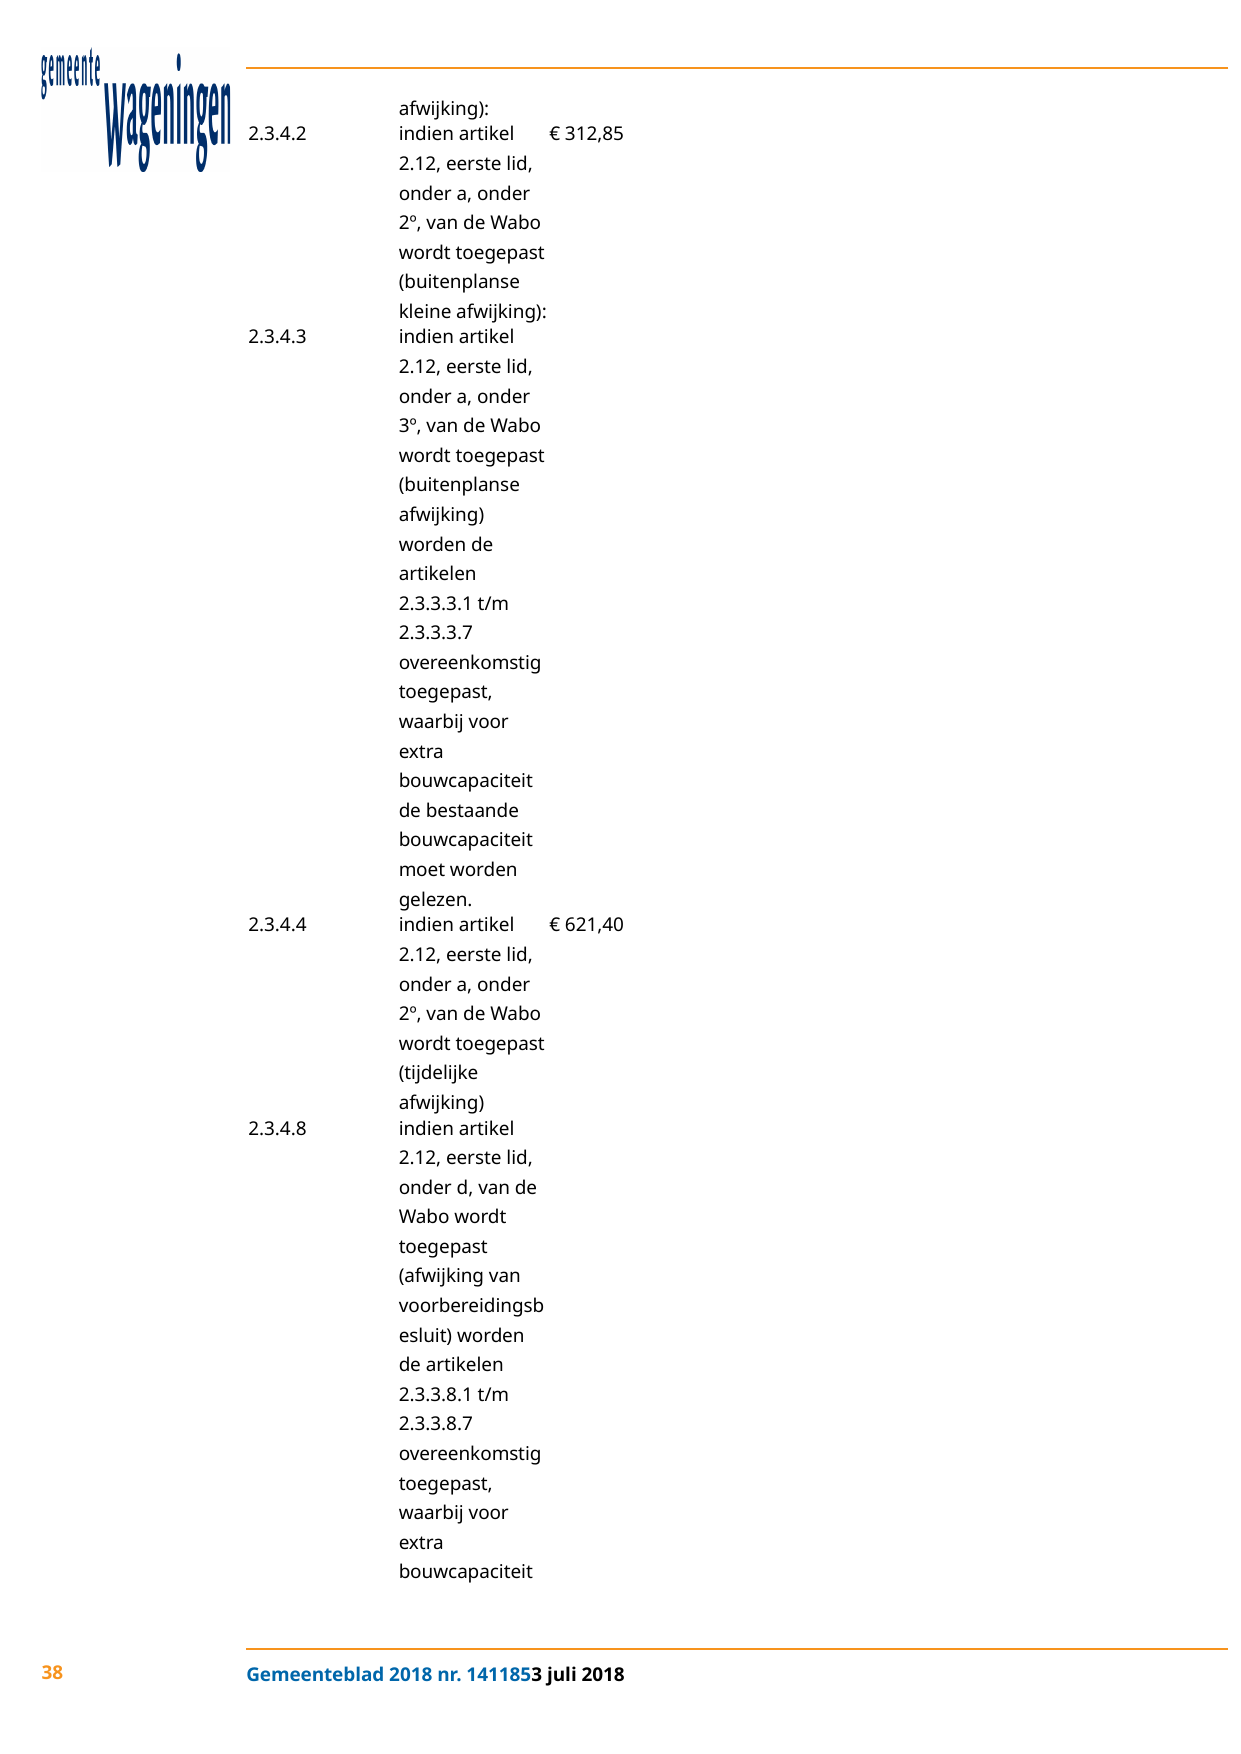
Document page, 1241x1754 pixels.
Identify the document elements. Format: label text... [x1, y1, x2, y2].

table_cell indien artikel 2.12, eerste lid, onder a, onder 2º, van de Wabo wordt toegepast (tijdelijke afwijking) [399, 912, 549, 1115]
table_cell afwijking): [399, 95, 549, 121]
table_cell 2.3.4.4 [248, 912, 398, 1115]
table_cell 2.3.4.2 [248, 121, 398, 324]
table_cell [549, 324, 700, 912]
table_cell 2.3.4.8 [248, 1115, 398, 1584]
picture [41, 47, 231, 172]
table_cell 2.3.4.3 [248, 324, 398, 912]
table_cell [549, 95, 700, 121]
table_cell € 312,85 [549, 121, 700, 324]
table_cell [549, 1115, 700, 1584]
table_cell indien artikel 2.12, eerste lid, onder d, van de Wabo wordt toegepast (afwijking van voorbereidingsbesluit) worden de artikelen 2.3.3.8.1 t/m 2.3.3.8.7 overeenkomstig toegepast, waarbij voor extra bouwcapaciteit [399, 1115, 549, 1584]
table_cell [248, 95, 398, 121]
table_cell indien artikel 2.12, eerste lid, onder a, onder 3º, van de Wabo wordt toegepast (buitenplanse afwijking) worden de artikelen 2.3.3.3.1 t/m 2.3.3.3.7 overeenkomstig toegepast, waarbij voor extra bouwcapaciteit de bestaande bouwcapaciteit moet worden gelezen. [399, 324, 549, 912]
table_cell indien artikel 2.12, eerste lid, onder a, onder 2º, van de Wabo wordt toegepast (buitenplanse kleine afwijking): [399, 121, 549, 324]
table_cell € 621,40 [549, 912, 700, 1115]
